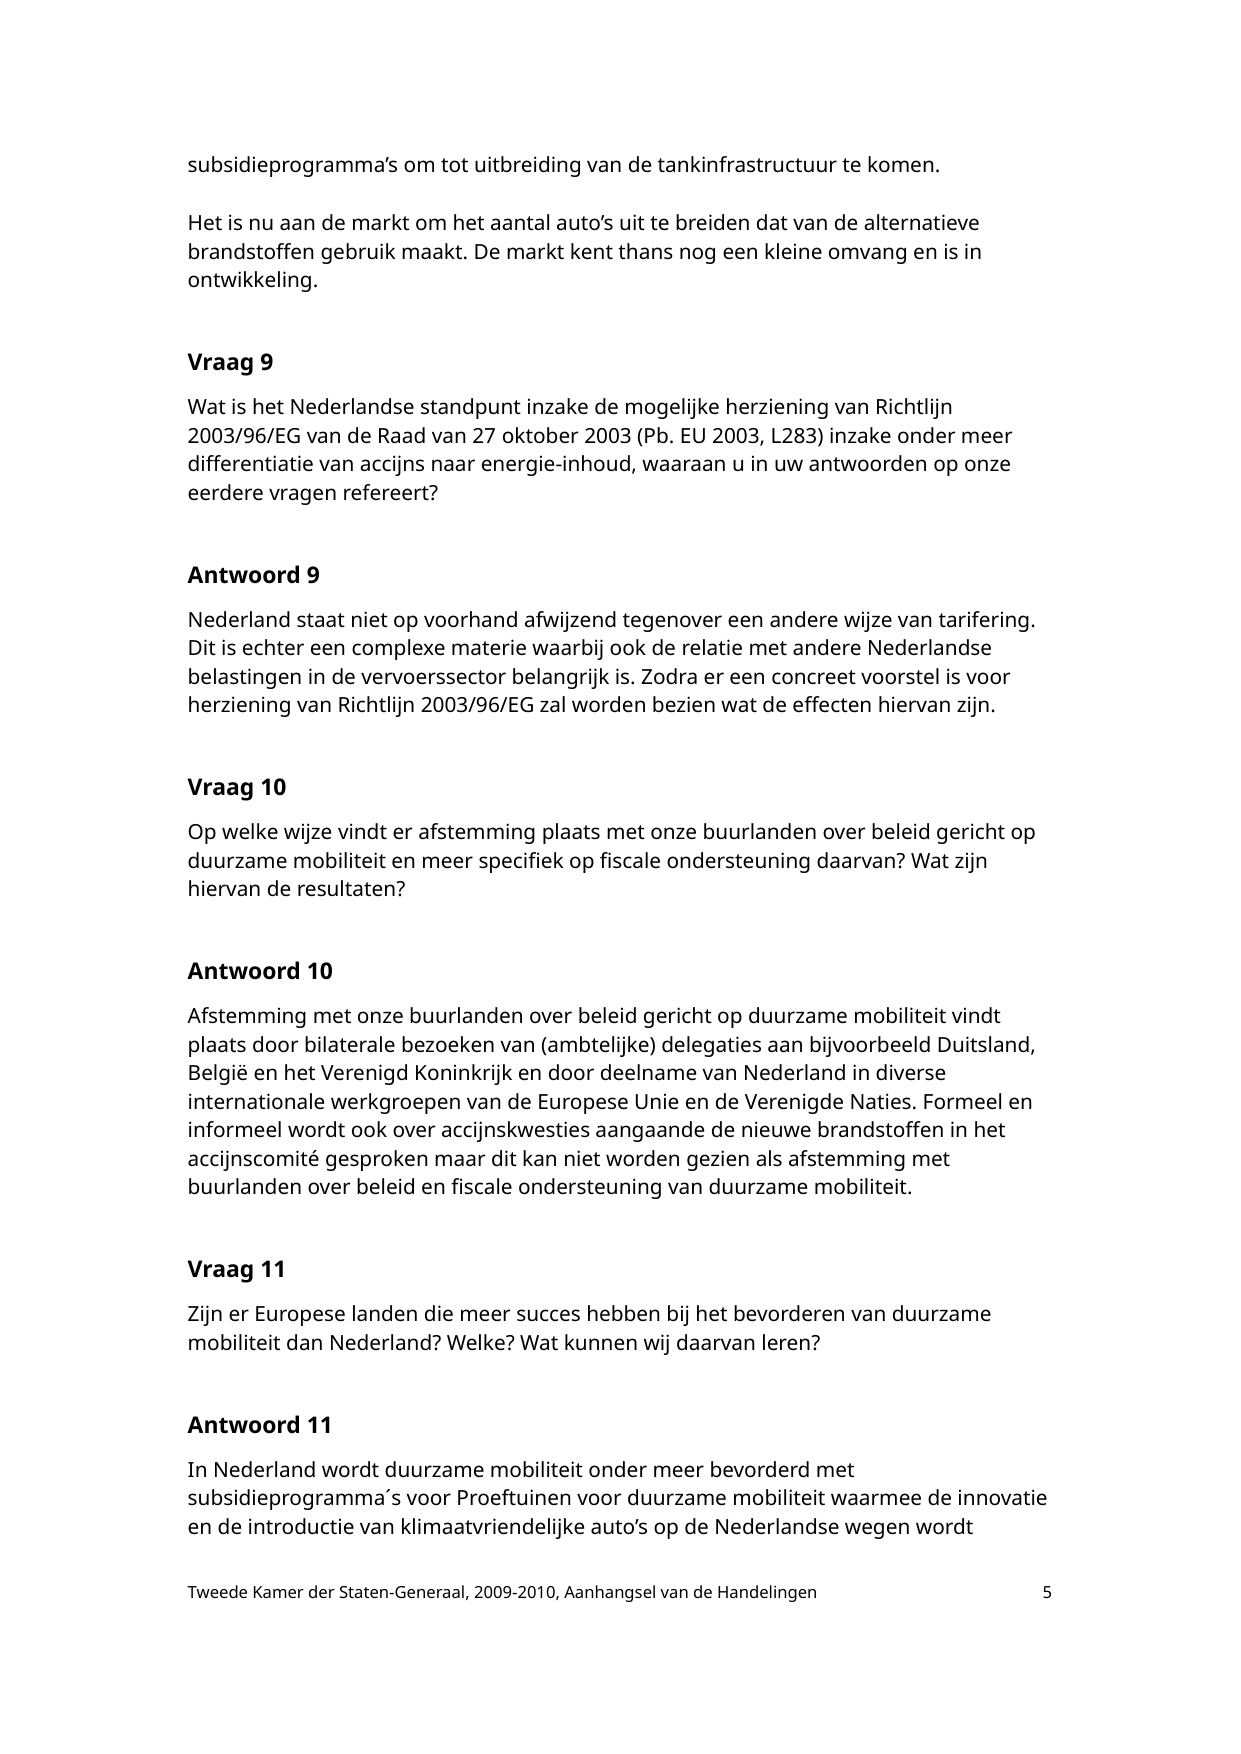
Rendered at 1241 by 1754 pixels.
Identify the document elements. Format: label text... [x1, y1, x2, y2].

text Nederland staat niet op voorhand afwijzend tegenover een andere wijze van tarifering. Dit is echter een complexe materie waarbij ook de relatie met andere Nederlandse belastingen in de vervoerssector belangrijk is. Zodra er een concreet voorstel is voor herziening van Richtlijn 2003/96/EG zal worden bezien wat de effecten hiervan zijn. [187, 605, 1053, 719]
subtitle Vraag 11 [187, 1253, 1053, 1284]
text subsidieprogramma’s om tot uitbreiding van de tankinfrastructuur te komen. [187, 150, 1053, 178]
text Zijn er Europese landen die meer succes hebben bij het bevorderen van duurzame mobiliteit dan Nederland? Welke? Wat kunnen wij daarvan leren? [187, 1299, 1053, 1356]
text Wat is het Nederlandse standpunt inzake de mogelijke herziening van Richtlijn 2003/96/EG van de Raad van 27 oktober 2003 (Pb. EU 2003, L283) inzake onder meer differentiatie van accijns naar energie-inhoud, waaraan u in uw antwoorden op onze eerdere vragen refereert? [187, 392, 1053, 506]
subtitle Antwoord 10 [187, 955, 1053, 987]
text In Nederland wordt duurzame mobiliteit onder meer bevorderd met subsidieprogramma´s voor Proeftuinen voor duurzame mobiliteit waarmee de innovatie en de introductie van klimaatvriendelijke auto’s op de Nederlandse wegen wordt [187, 1455, 1053, 1540]
subtitle Antwoord 9 [187, 559, 1053, 590]
subtitle Antwoord 11 [187, 1409, 1053, 1440]
text Afstemming met onze buurlanden over beleid gericht op duurzame mobiliteit vindt plaats door bilaterale bezoeken van (ambtelijke) delegaties aan bijvoorbeeld Duitsland, België en het Verenigd Koninkrijk en door deelname van Nederland in diverse internationale werkgroepen van de Europese Unie en de Verenigde Naties. Formeel en informeel wordt ook over accijnskwesties aangaande de nieuwe brandstoffen in het accijnscomité gesproken maar dit kan niet worden gezien als afstemming met buurlanden over beleid en fiscale ondersteuning van duurzame mobiliteit. [187, 1002, 1053, 1201]
text Het is nu aan de markt om het aantal auto’s uit te breiden dat van de alternatieve brandstoffen gebruik maakt. De markt kent thans nog een kleine omvang en is in ontwikkeling. [187, 208, 1053, 294]
subtitle Vraag 9 [187, 346, 1053, 377]
subtitle Vraag 10 [187, 771, 1053, 802]
text Op welke wijze vindt er afstemming plaats met onze buurlanden over beleid gericht op duurzame mobiliteit en meer specifiek op fiscale ondersteuning daarvan? Wat zijn hiervan de resultaten? [187, 817, 1053, 903]
